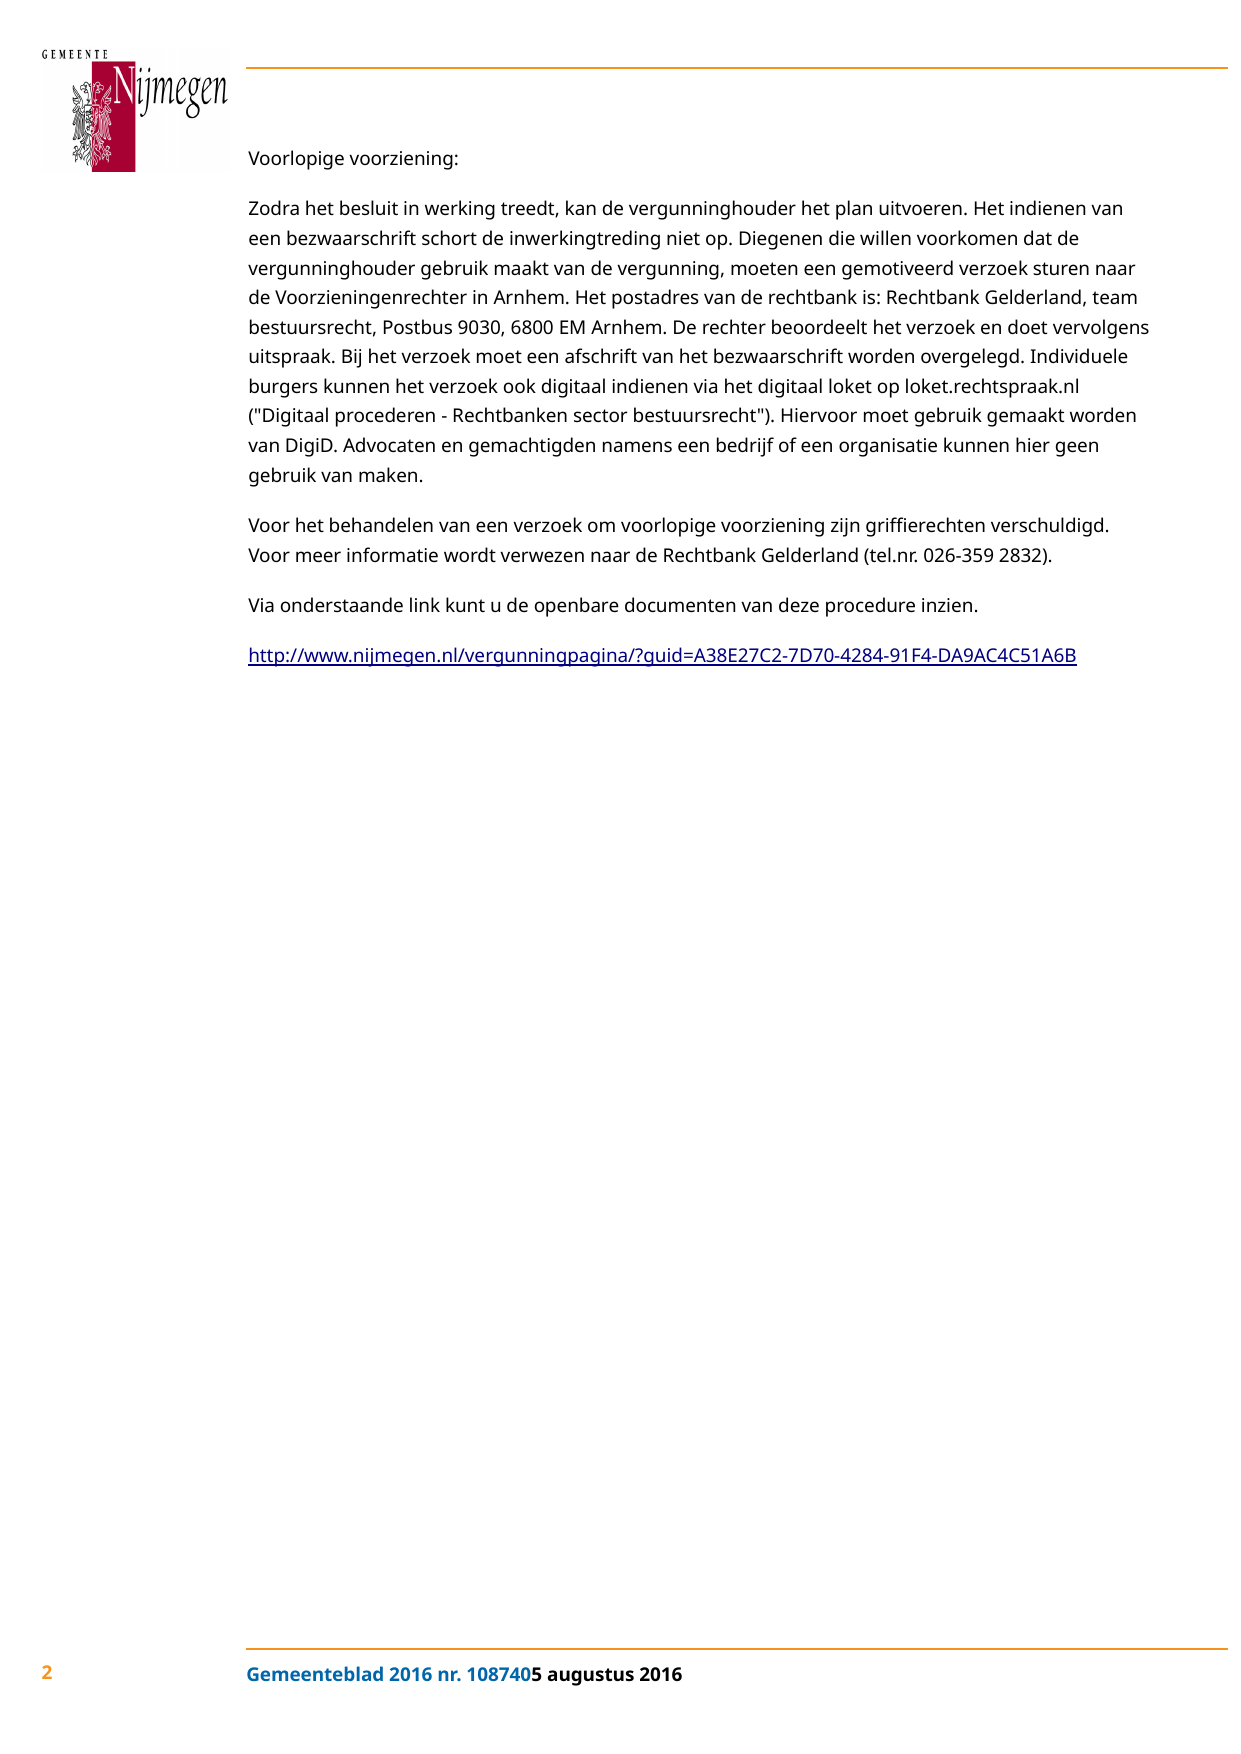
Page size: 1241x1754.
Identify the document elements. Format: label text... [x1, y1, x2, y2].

text Voor het behandelen van een verzoek om voorlopige voorziening zijn griffierechten verschuldigd. Voor meer informatie wordt verwezen naar de Rechtbank Gelderland (tel.nr. 026-359 2832). [248, 512, 1152, 568]
picture [41, 47, 231, 172]
text http://www.nijmegen.nl/vergunningpagina/?guid=A38E27C2-7D70-4284-91F4-DA9AC4C51A6B [248, 643, 1152, 668]
text Voorlopige voorziening: [248, 145, 1152, 171]
text Zodra het besluit in werking treedt, kan de vergunninghouder het plan uitvoeren. Het indienen van een bezwaarschrift schort de inwerkingtreding niet op. Diegenen die willen voorkomen dat de vergunninghouder gebruik maakt van de vergunning, moeten een gemotiveerd verzoek sturen naar de Voorzieningenrechter in Arnhem. Het postadres van de rechtbank is: Rechtbank Gelderland, team bestuursrecht, Postbus 9030, 6800 EM Arnhem. De rechter beoordeelt het verzoek en doet vervolgens uitspraak. Bij het verzoek moet een afschrift van het bezwaarschrift worden overgelegd. Individuele burgers kunnen het verzoek ook digitaal indienen via het digitaal loket op loket.rechtspraak.nl ("Digitaal procederen - Rechtbanken sector bestuursrecht"). Hiervoor moet gebruik gemaakt worden van DigiD. Advocaten en gemachtigden namens een bedrijf of een organisatie kunnen hier geen gebruik van maken. [248, 196, 1152, 488]
text Via onderstaande link kunt u de openbare documenten van deze procedure inzien. [248, 592, 1152, 618]
